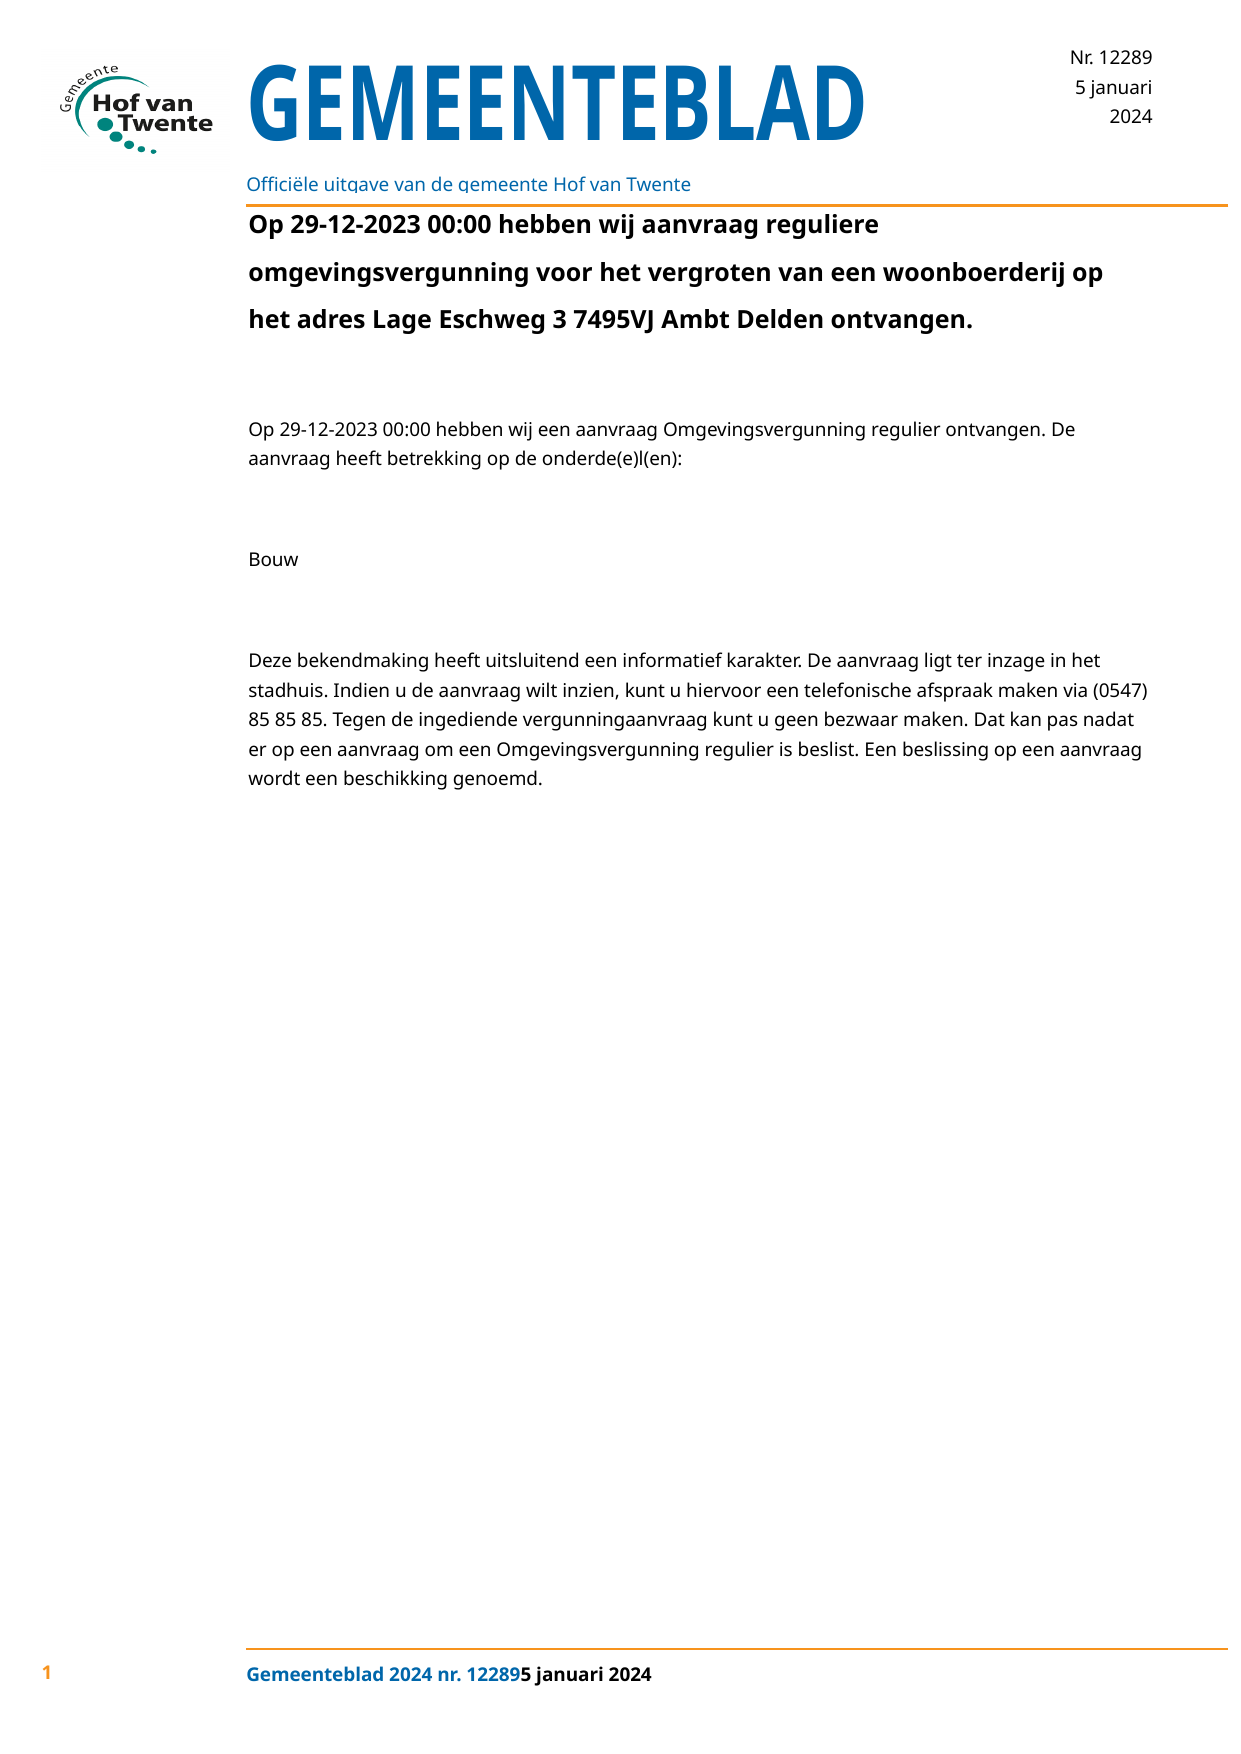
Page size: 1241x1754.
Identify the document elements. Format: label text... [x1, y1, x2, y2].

picture [41, 47, 231, 172]
text Op 29-12-2023 00:00 hebben wij aanvraag reguliere omgevingsvergunning voor het vergroten van een woonboerderij op het adres Lage Eschweg 3 7495VJ Ambt Delden ontvangen. [248, 207, 1152, 336]
text Bouw [248, 546, 1152, 572]
text Deze bekendmaking heeft uitsluitend een informatief karakter. De aanvraag ligt ter inzage in het stadhuis. Indien u de aanvraag wilt inzien, kunt u hiervoor een telefonische afspraak maken via (0547) 85 85 85. Tegen de ingediende vergunningaanvraag kunt u geen bezwaar maken. Dat kan pas nadat er op een aanvraag om een Omgevingsvergunning regulier is beslist. Een beslissing op een aanvraag wordt een beschikking genoemd. [248, 647, 1152, 791]
text Op 29-12-2023 00:00 hebben wij een aanvraag Omgevingsvergunning regulier ontvangen. De aanvraag heeft betrekking op de onderde(e)l(en): [248, 416, 1152, 471]
